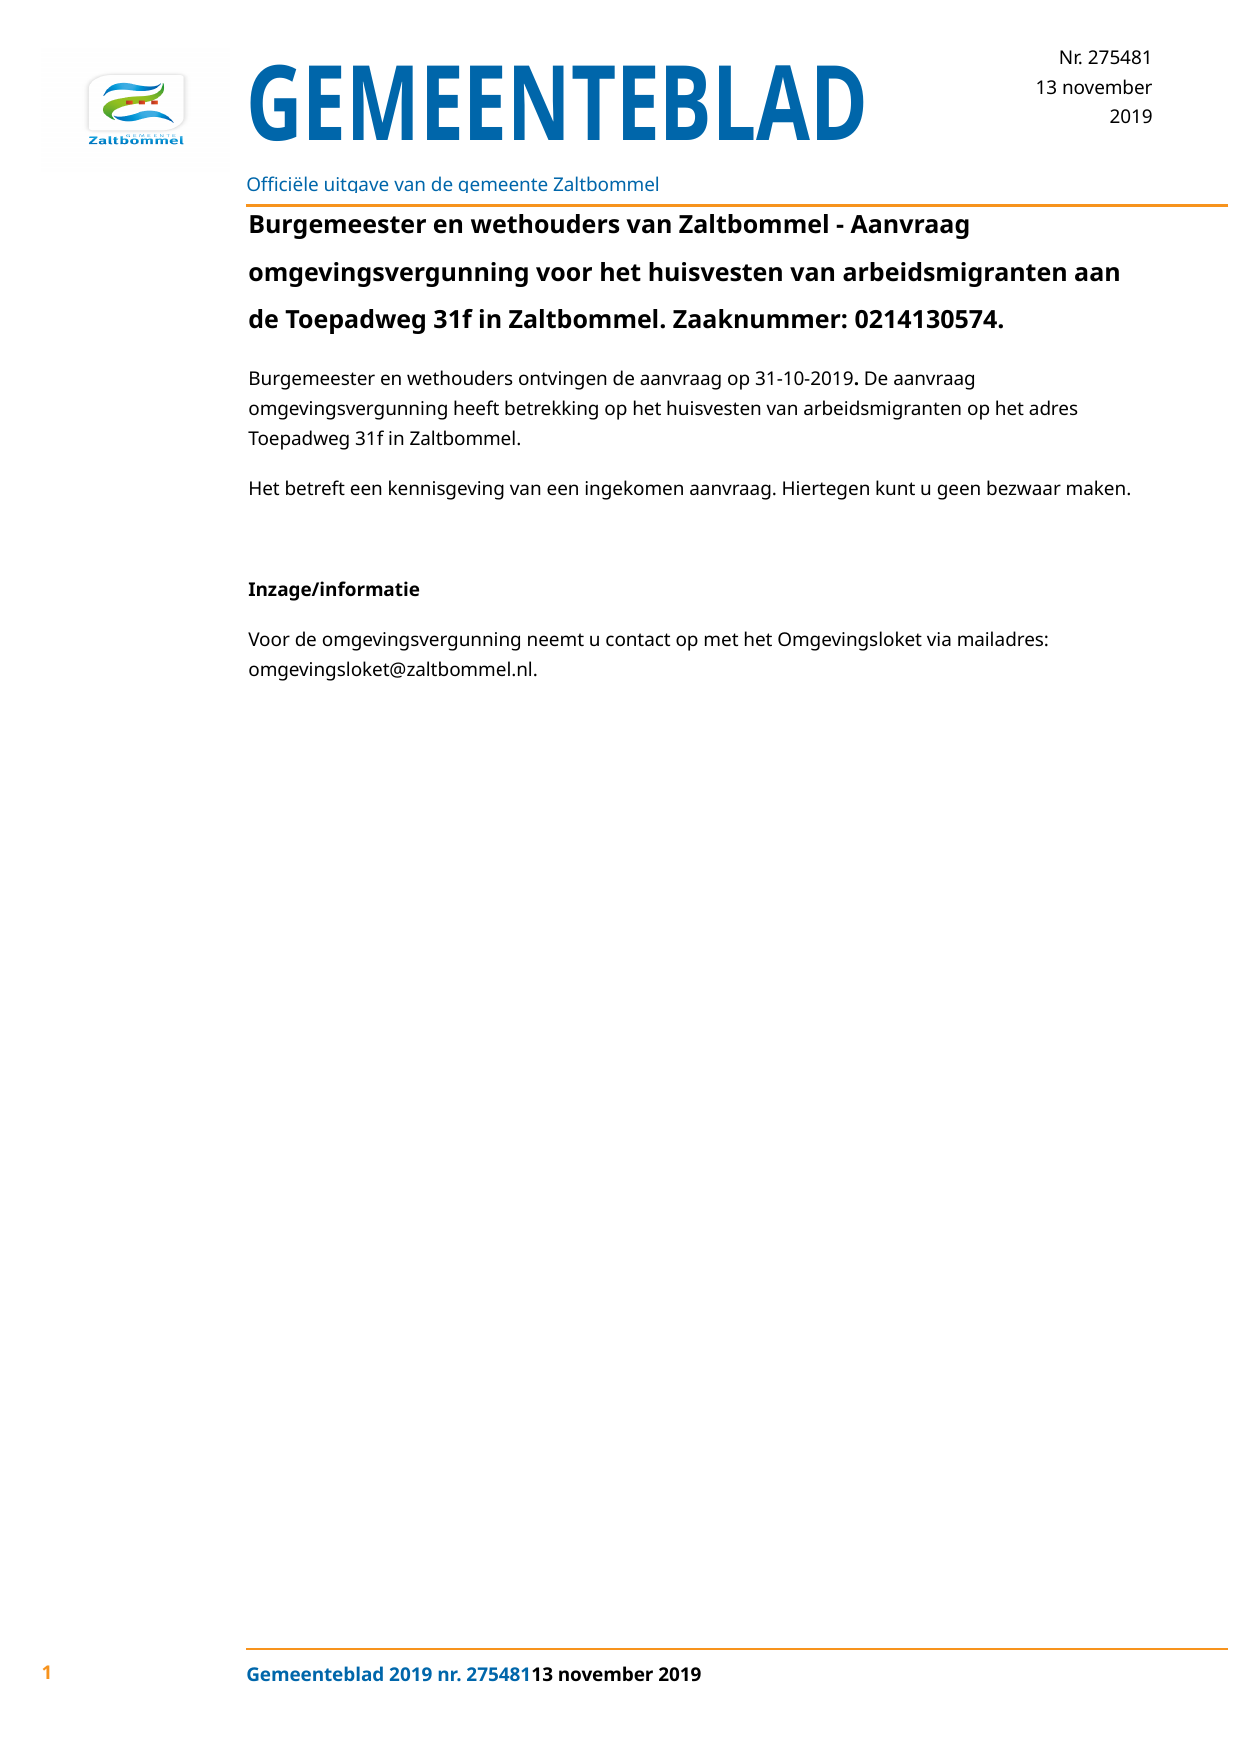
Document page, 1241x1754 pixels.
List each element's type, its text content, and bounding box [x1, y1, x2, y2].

text Inzage/informatie [248, 576, 1152, 602]
text Burgemeester en wethouders ontvingen de aanvraag op 31-10-2019. De aanvraag omgevingsvergunning heeft betrekking op het huisvesten van arbeidsmigranten op het adres Toepadweg 31f in Zaltbommel. [248, 366, 1152, 450]
text Burgemeester en wethouders van Zaltbommel - Aanvraag omgevingsvergunning voor het huisvesten van arbeidsmigranten aan de Toepadweg 31f in Zaltbommel. Zaaknummer: 0214130574. [248, 207, 1152, 336]
picture [41, 47, 231, 172]
text Het betreft een kennisgeving van een ingekomen aanvraag. Hiertegen kunt u geen bezwaar maken. [248, 475, 1152, 501]
text Voor de omgevingsvergunning neemt u contact op met het Omgevingsloket via mailadres: omgevingsloket@zaltbommel.nl. [248, 626, 1152, 682]
